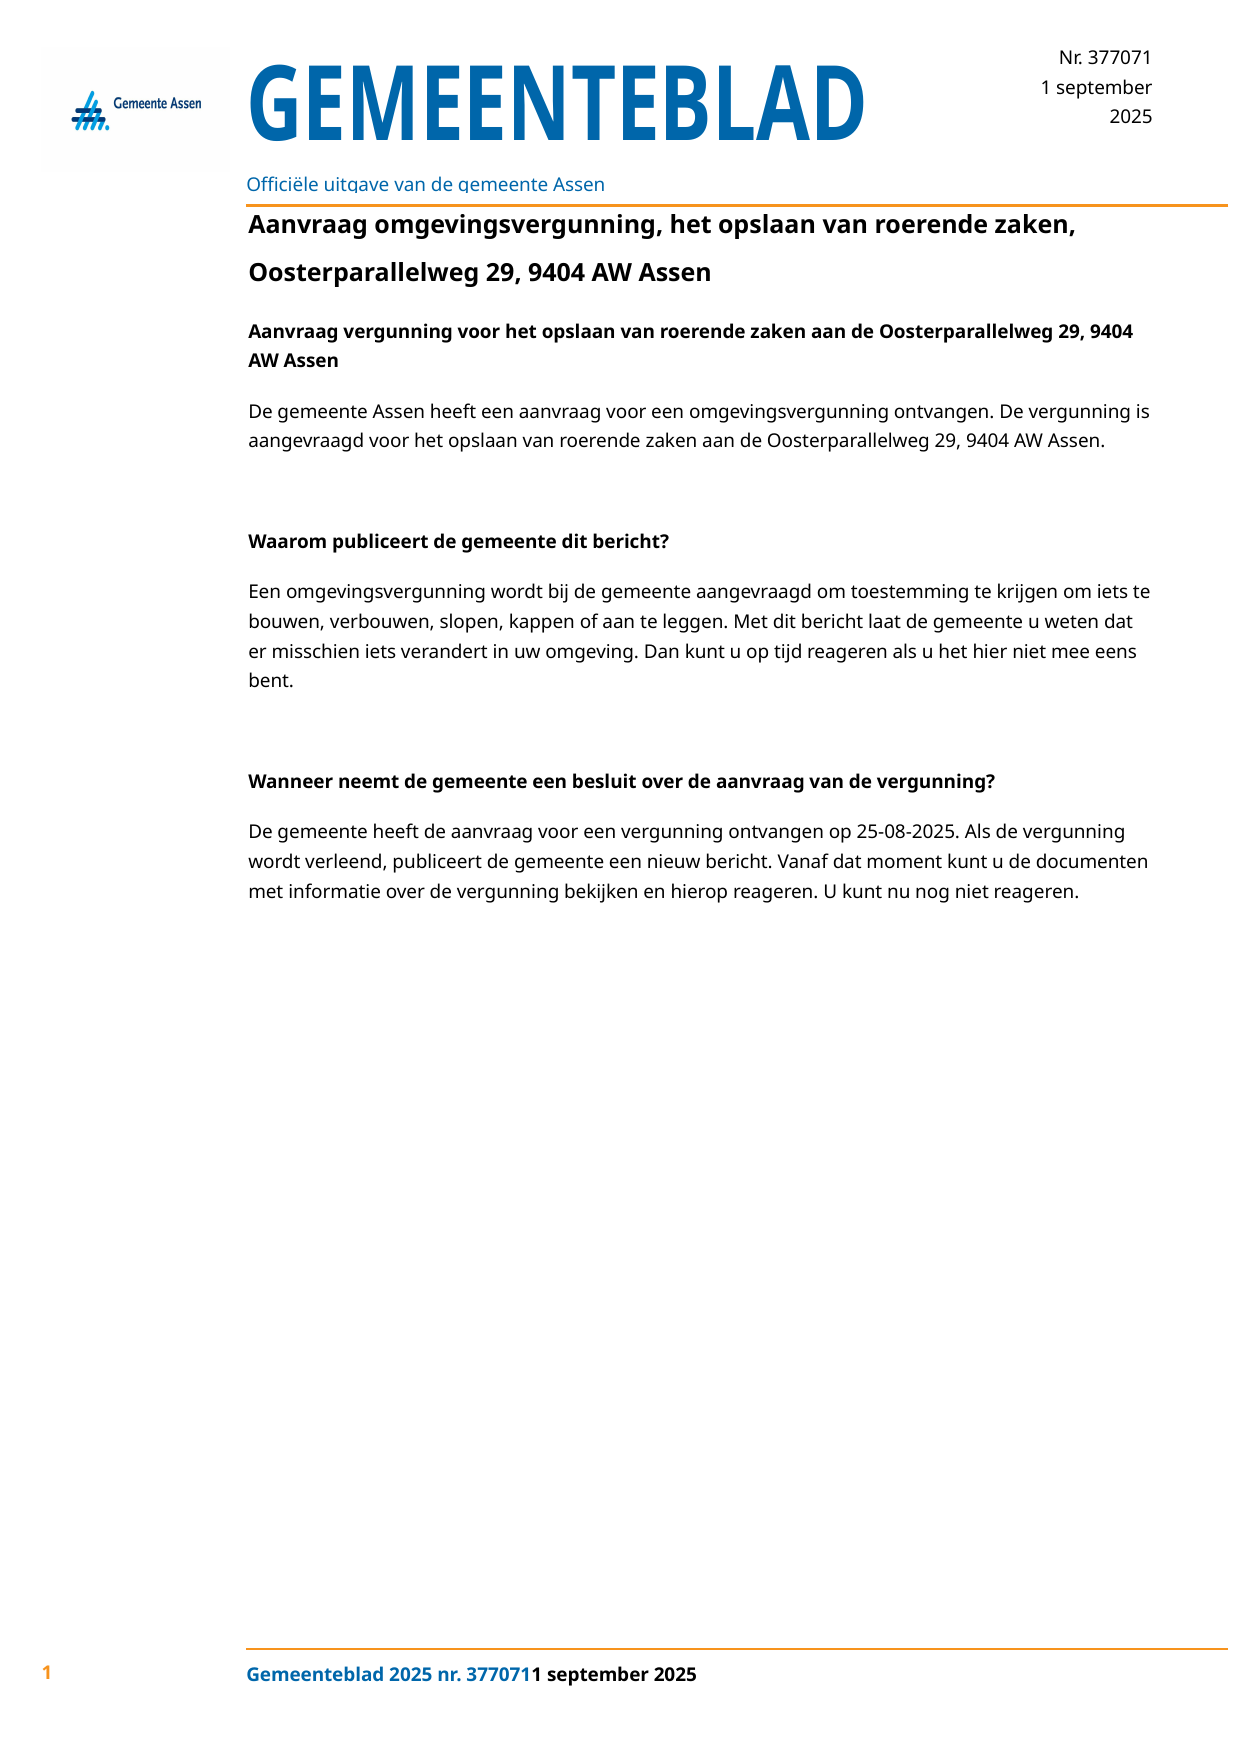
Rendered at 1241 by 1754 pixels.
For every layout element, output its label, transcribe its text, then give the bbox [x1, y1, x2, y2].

text Wanneer neemt de gemeente een besluit over de aanvraag van de vergunning? [248, 768, 1152, 794]
text De gemeente heeft de aanvraag voor een vergunning ontvangen op 25-08-2025. Als de vergunning wordt verleend, publiceert de gemeente een nieuw bericht. Vanaf dat moment kunt u de documenten met informatie over de vergunning bekijken en hierop reageren. U kunt nu nog niet reageren. [248, 819, 1152, 904]
text Aanvraag vergunning voor het opslaan van roerende zaken aan de Oosterparallelweg 29, 9404 AW Assen [248, 318, 1152, 373]
text Aanvraag omgevingsvergunning, het opslaan van roerende zaken, Oosterparallelweg 29, 9404 AW Assen [248, 207, 1152, 288]
text Een omgevingsvergunning wordt bij de gemeente aangevraagd om toestemming te krijgen om iets te bouwen, verbouwen, slopen, kappen of aan te leggen. Met dit bericht laat de gemeente u weten dat er misschien iets verandert in uw omgeving. Dan kunt u op tijd reageren als u het hier niet mee eens bent. [248, 579, 1152, 693]
picture [41, 47, 231, 172]
text Waarom publiceert de gemeente dit bericht? [248, 528, 1152, 554]
text De gemeente Assen heeft een aanvraag voor een omgevingsvergunning ontvangen. De vergunning is aangevraagd voor het opslaan van roerende zaken aan de Oosterparallelweg 29, 9404 AW Assen. [248, 398, 1152, 453]
